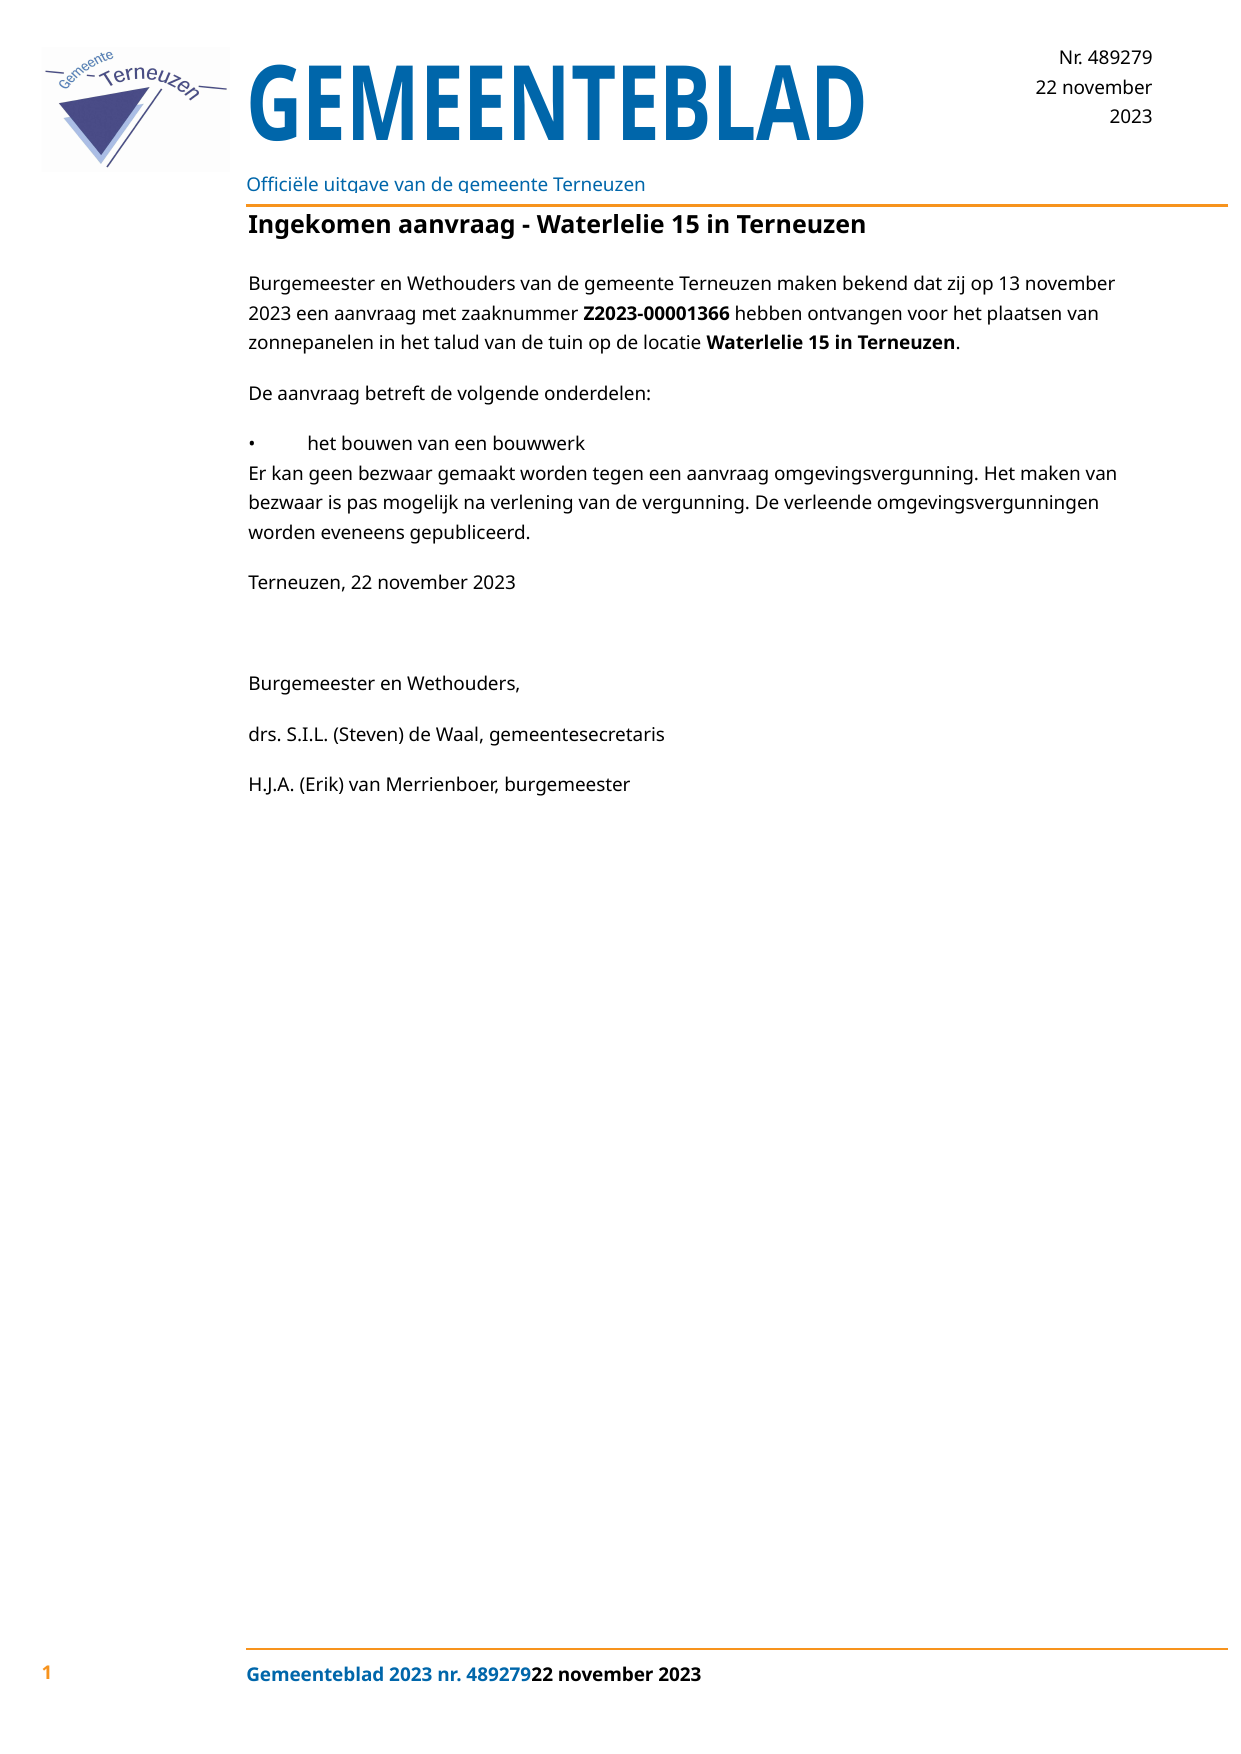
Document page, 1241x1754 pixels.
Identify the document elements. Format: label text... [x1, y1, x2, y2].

text Terneuzen, 22 november 2023 [248, 569, 1152, 595]
text Burgemeester en Wethouders, [248, 670, 1152, 696]
text Er kan geen bezwaar gemaakt worden tegen een aanvraag omgevingsvergunning. Het maken van bezwaar is pas mogelijk na verlening van de vergunning. De verleende omgevingsvergunningen worden eveneens gepubliceerd. [248, 460, 1152, 545]
list het bouwen van een bouwwerk [248, 430, 1152, 456]
text H.J.A. (Erik) van Merrienboer, burgemeester [248, 771, 1152, 797]
text Ingekomen aanvraag - Waterlelie 15 in Terneuzen [248, 207, 1152, 241]
picture [41, 47, 231, 172]
text De aanvraag betreft de volgende onderdelen: [248, 380, 1152, 406]
text drs. S.I.L. (Steven) de Waal, gemeentesecretaris [248, 721, 1152, 746]
text Burgemeester en Wethouders van de gemeente Terneuzen maken bekend dat zij op 13 november 2023 een aanvraag met zaaknummer Z2023-00001366 hebben ontvangen voor het plaatsen van zonnepanelen in het talud van de tuin op de locatie Waterlelie 15 in Terneuzen. [248, 270, 1152, 355]
